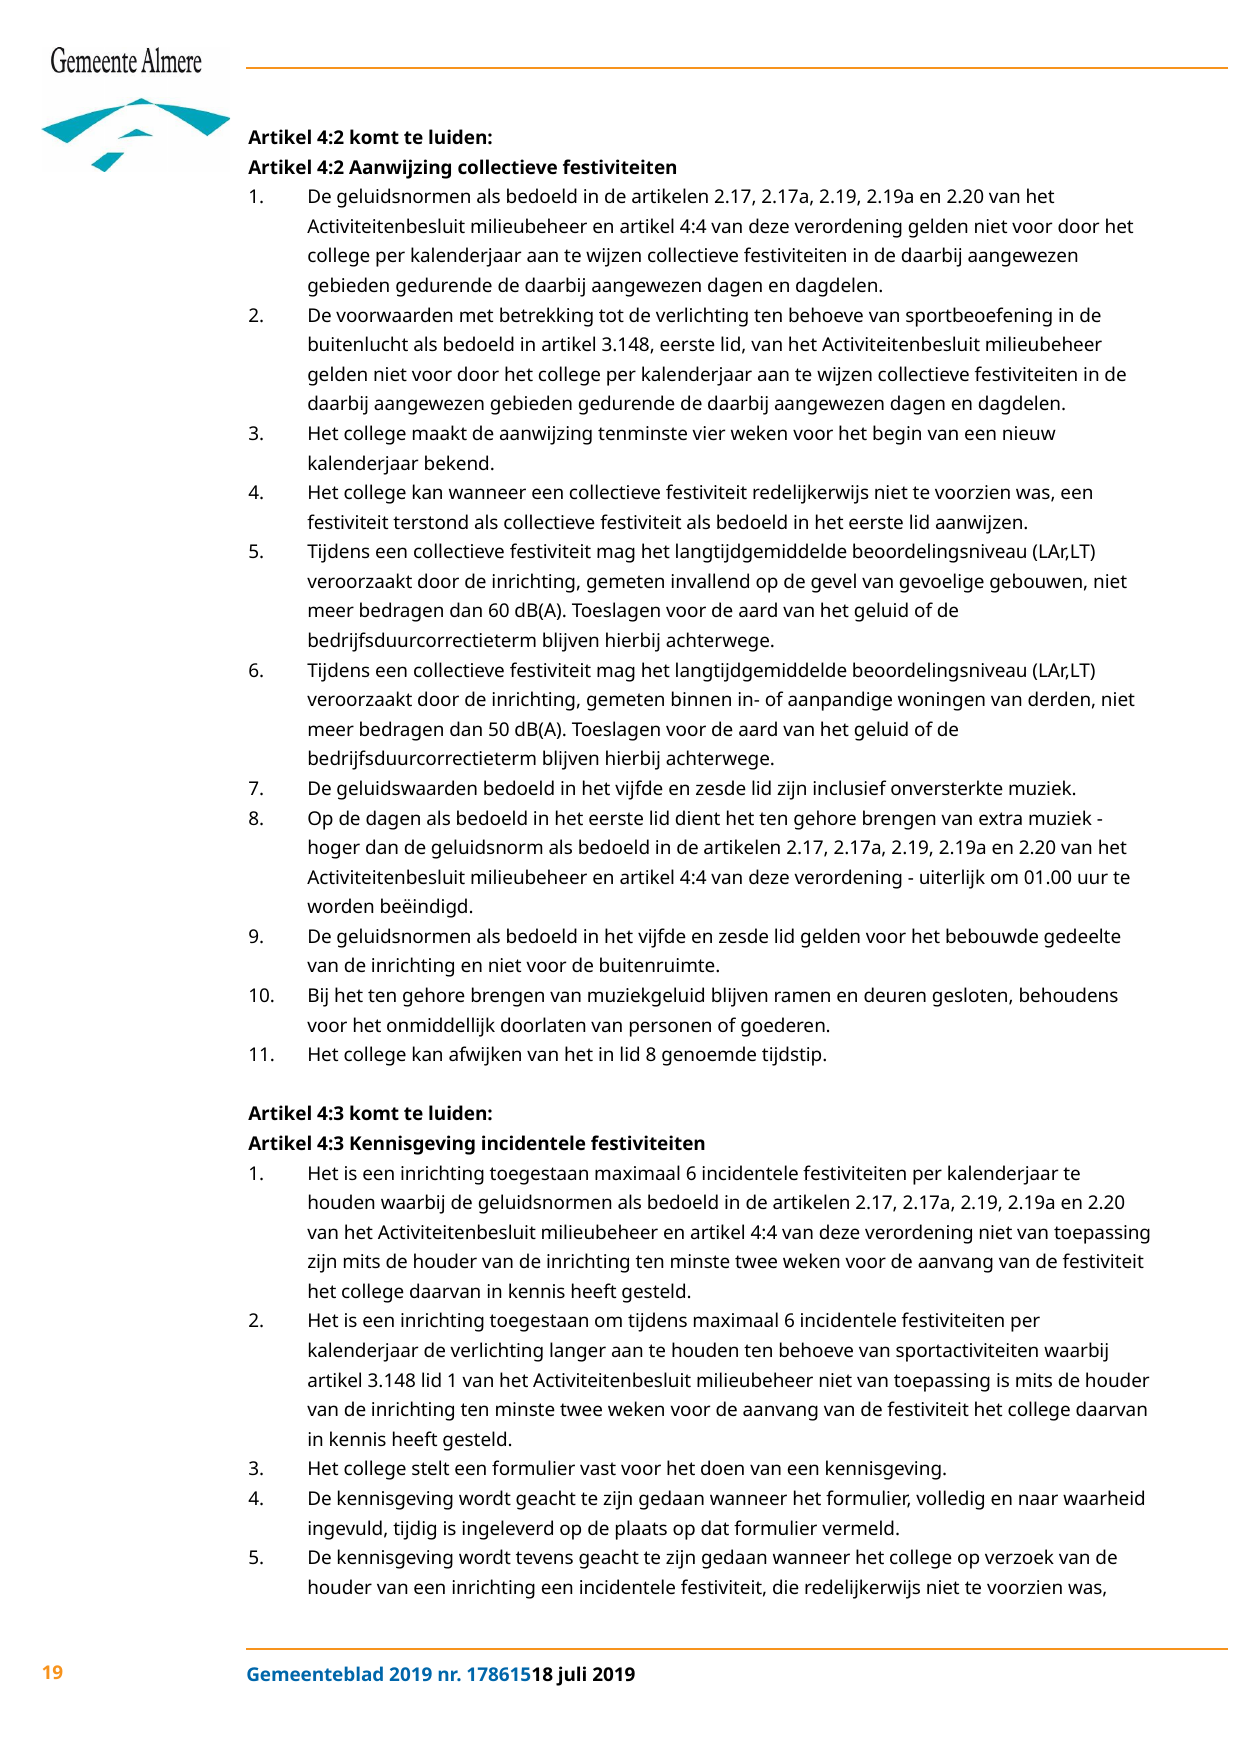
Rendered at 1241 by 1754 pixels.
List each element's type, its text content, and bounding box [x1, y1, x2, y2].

list De voorwaarden met betrekking tot de verlichting ten behoeve van sportbeoefening in de buitenlucht als bedoeld in artikel 3.148, eerste lid, van het Activiteitenbesluit milieubeheer gelden niet voor door het college per kalenderjaar aan te wijzen collectieve festiviteiten in de daarbij aangewezen gebieden gedurende de daarbij aangewezen dagen en dagdelen. [248, 302, 1152, 416]
text Artikel 4:2 komt te luiden: [248, 124, 1152, 150]
picture [41, 47, 231, 172]
list Het college kan afwijken van het in lid 8 genoemde tijdstip. [248, 1041, 1152, 1067]
list De geluidswaarden bedoeld in het vijfde en zesde lid zijn inclusief onversterkte muziek. [248, 775, 1152, 801]
list Het college maakt de aanwijzing tenminste vier weken voor het begin van een nieuw kalenderjaar bekend. [248, 420, 1152, 476]
text Artikel 4:3 Kennisgeving incidentele festiviteiten [248, 1130, 1152, 1156]
list De kennisgeving wordt tevens geacht te zijn gedaan wanneer het college op verzoek van de houder van een inrichting een incidentele festiviteit, die redelijkerwijs niet te voorzien was, [248, 1544, 1152, 1600]
list Tijdens een collectieve festiviteit mag het langtijdgemiddelde beoordelingsniveau (LAr,LT) veroorzaakt door de inrichting, gemeten invallend op de gevel van gevoelige gebouwen, niet meer bedragen dan 60 dB(A). Toeslagen voor de aard van het geluid of de bedrijfsduurcorrectieterm blijven hierbij achterwege. [248, 538, 1152, 653]
list Het is een inrichting toegestaan maximaal 6 incidentele festiviteiten per kalenderjaar te houden waarbij de geluidsnormen als bedoeld in de artikelen 2.17, 2.17a, 2.19, 2.19a en 2.20 van het Activiteitenbesluit milieubeheer en artikel 4:4 van deze verordening niet van toepassing zijn mits de houder van de inrichting ten minste twee weken voor de aanvang van de festiviteit het college daarvan in kennis heeft gesteld. [248, 1160, 1152, 1304]
list Tijdens een collectieve festiviteit mag het langtijdgemiddelde beoordelingsniveau (LAr,LT) veroorzaakt door de inrichting, gemeten binnen in- of aanpandige woningen van derden, niet meer bedragen dan 50 dB(A). Toeslagen voor de aard van het geluid of de bedrijfsduurcorrectieterm blijven hierbij achterwege. [248, 657, 1152, 771]
list Op de dagen als bedoeld in het eerste lid dient het ten gehore brengen van extra muziek - hoger dan de geluidsnorm als bedoeld in de artikelen 2.17, 2.17a, 2.19, 2.19a en 2.20 van het Activiteitenbesluit milieubeheer en artikel 4:4 van deze verordening - uiterlijk om 01.00 uur te worden beëindigd. [248, 805, 1152, 919]
list De kennisgeving wordt geacht te zijn gedaan wanneer het formulier, volledig en naar waarheid ingevuld, tijdig is ingeleverd op de plaats op dat formulier vermeld. [248, 1485, 1152, 1541]
text Artikel 4:2 Aanwijzing collectieve festiviteiten [248, 154, 1152, 180]
list De geluidsnormen als bedoeld in de artikelen 2.17, 2.17a, 2.19, 2.19a en 2.20 van het Activiteitenbesluit milieubeheer en artikel 4:4 van deze verordening gelden niet voor door het college per kalenderjaar aan te wijzen collectieve festiviteiten in de daarbij aangewezen gebieden gedurende de daarbij aangewezen dagen en dagdelen. [248, 183, 1152, 298]
list Het is een inrichting toegestaan om tijdens maximaal 6 incidentele festiviteiten per kalenderjaar de verlichting langer aan te houden ten behoeve van sportactiviteiten waarbij artikel 3.148 lid 1 van het Activiteitenbesluit milieubeheer niet van toepassing is mits de houder van de inrichting ten minste twee weken voor de aanvang van de festiviteit het college daarvan in kennis heeft gesteld. [248, 1308, 1152, 1452]
list Het college stelt een formulier vast voor het doen van een kennisgeving. [248, 1456, 1152, 1481]
list Bij het ten gehore brengen van muziekgeluid blijven ramen en deuren gesloten, behoudens voor het onmiddellijk doorlaten van personen of goederen. [248, 982, 1152, 1038]
text Artikel 4:3 komt te luiden: [248, 1101, 1152, 1126]
list Het college kan wanneer een collectieve festiviteit redelijkerwijs niet te voorzien was, een festiviteit terstond als collectieve festiviteit als bedoeld in het eerste lid aanwijzen. [248, 479, 1152, 535]
list De geluidsnormen als bedoeld in het vijfde en zesde lid gelden voor het bebouwde gedeelte van de inrichting en niet voor de buitenruimte. [248, 923, 1152, 978]
